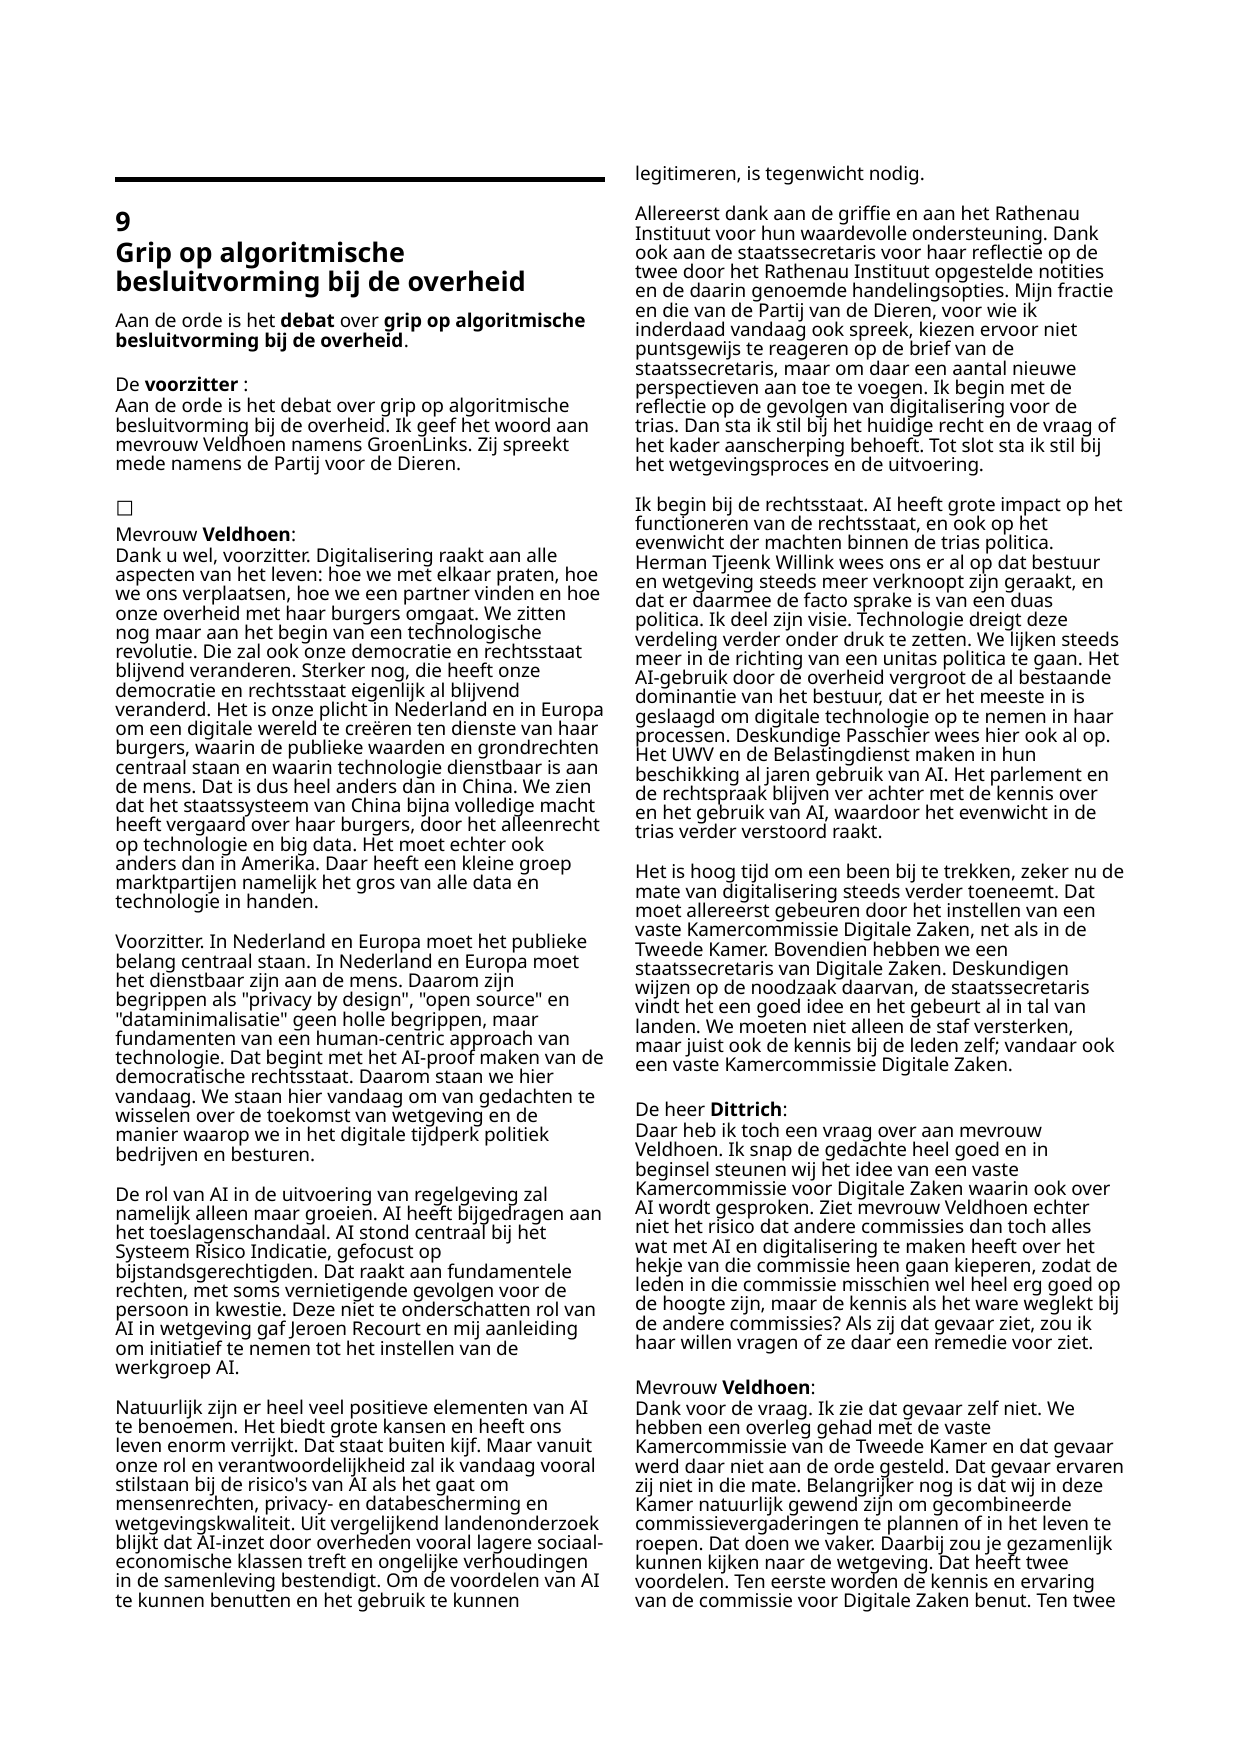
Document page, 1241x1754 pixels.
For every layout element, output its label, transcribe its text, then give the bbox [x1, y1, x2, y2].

text Daar heb ik toch een vraag over aan mevrouw Veldhoen. Ik snap de gedachte heel goed en in beginsel steunen wij het idee van een vaste Kamercommissie voor Digitale Zaken waarin ook over AI wordt gesproken. Ziet mevrouw Veldhoen echter niet het risico dat andere commissies dan toch alles wat met AI en digitalisering te maken heeft over het hekje van die commissie heen gaan kieperen, zodat de leden in die commissie misschien wel heel erg goed op de hoogte zijn, maar de kennis als het ware weglekt bij de andere commissies? Als zij dat gevaar ziet, zou ik haar willen vragen of ze daar een remedie voor ziet. [635, 1122, 1125, 1353]
text De rol van AI in de uitvoering van regelgeving zal namelijk alleen maar groeien. AI heeft bijgedragen aan het toeslagenschandaal. AI stond centraal bij het Systeem Risico Indicatie, gefocust op bijstandsgerechtigden. Dat raakt aan fundamentele rechten, met soms vernietigende gevolgen voor de persoon in kwestie. Deze niet te onderschatten rol van AI in wetgeving gaf Jeroen Recourt en mij aanleiding om initiatief te nemen tot het instellen van de werkgroep AI. [115, 1186, 605, 1378]
text Allereerst dank aan de griffie en aan het Rathenau Instituut voor hun waardevolle ondersteuning. Dank ook aan de staatssecretaris voor haar reflectie op de twee door het Rathenau Instituut opgestelde notities en de daarin genoemde handelingsopties. Mijn fractie en die van de Partij van de Dieren, voor wie ik inderdaad vandaag ook spreek, kiezen ervoor niet puntsgewijs te reageren op de brief van de staatssecretaris, maar om daar een aantal nieuwe perspectieven aan toe te voegen. Ik begin met de reflectie op de gevolgen van digitalisering voor de trias. Dan sta ik stil bij het huidige recht en de vraag of het kader aanscherping behoeft. Tot slot sta ik stil bij het wetgevingsproces en de uitvoering. [635, 205, 1125, 475]
text Aan de orde is het debat over grip op algoritmische besluitvorming bij de overheid. [115, 312, 605, 351]
text Grip op algoritmische besluitvorming bij de overheid [115, 239, 605, 312]
text legitimeren, is tegenwicht nodig. [635, 165, 1125, 184]
text Het is hoog tijd om een been bij te trekken, zeker nu de mate van digitalisering steeds verder toeneemt. Dat moet allereerst gebeuren door het instellen van een vaste Kamercommissie Digitale Zaken, net als in de Tweede Kamer. Bovendien hebben we een staatssecretaris van Digitale Zaken. Deskundigen wijzen op de noodzaak daarvan, de staatssecretaris vindt het een goed idee en het gebeurt al in tal van landen. We moeten niet alleen de staf versterken, maar juist ook de kennis bij de leden zelf; vandaar ook een vaste Kamercommissie Digitale Zaken. [635, 863, 1125, 1075]
text Ik begin bij de rechtsstaat. AI heeft grote impact op het functioneren van de rechtsstaat, en ook op het evenwicht der machten binnen de trias politica. Herman Tjeenk Willink wees ons er al op dat bestuur en wetgeving steeds meer verknoopt zijn geraakt, en dat er daarmee de facto sprake is van een duas politica. Ik deel zijn visie. Technologie dreigt deze verdeling verder onder druk te zetten. We lijken steeds meer in de richting van een unitas politica te gaan. Het AI-gebruik door de overheid vergroot de al bestaande dominantie van het bestuur, dat er het meeste in is geslaagd om digitale technologie op te nemen in haar processen. Deskundige Passchier wees hier ook al op. Het UWV en de Belastingdienst maken in hun beschikking al jaren gebruik van AI. Het parlement en de rechtspraak blijven ver achter met de kennis over en het gebruik van AI, waardoor het evenwicht in de trias verder verstoord raakt. [635, 496, 1125, 843]
text 9 [115, 203, 605, 239]
text Dank voor de vraag. Ik zie dat gevaar zelf niet. We hebben een overleg gehad met de vaste Kamercommissie van de Tweede Kamer en dat gevaar werd daar niet aan de orde gesteld. Dat gevaar ervaren zij niet in die mate. Belangrijker nog is dat wij in deze Kamer natuurlijk gewend zijn om gecombineerde commissievergaderingen te plannen of in het leven te roepen. Dat doen we vaker. Daarbij zou je gezamenlijk kunnen kijken naar de wetgeving. Dat heeft twee voordelen. Ten eerste worden de kennis en ervaring van de commissie voor Digitale Zaken benut. Ten twee [635, 1400, 1125, 1612]
text Mevrouw Veldhoen: [635, 1374, 1125, 1400]
text Natuurlijk zijn er heel veel positieve elementen van AI te benoemen. Het biedt grote kansen en heeft ons leven enorm verrijkt. Dat staat buiten kijf. Maar vanuit onze rol en verantwoordelijkheid zal ik vandaag vooral stilstaan bij de risico's van AI als het gaat om mensenrechten, privacy- en databescherming en wetgevingskwaliteit. Uit vergelijkend landenonderzoek blijkt dat AI-inzet door overheden vooral lagere sociaal-economische klassen treft en ongelijke verhoudingen in de samenleving bestendigt. Om de voordelen van AI te kunnen benutten en het gebruik te kunnen [115, 1399, 605, 1611]
text Aan de orde is het debat over grip op algoritmische besluitvorming bij de overheid. Ik geef het woord aan mevrouw Veldhoen namens GroenLinks. Zij spreekt mede namens de Partij voor de Dieren. [115, 397, 605, 474]
text Voorzitter. In Nederland en Europa moet het publieke belang centraal staan. In Nederland en Europa moet het dienstbaar zijn aan de mens. Daarom zijn begrippen als "privacy by design", "open source" en "dataminimalisatie" geen holle begrippen, maar fundamenten van een human-centric approach van technologie. Dat begint met het AI-proof maken van de democratische rechtsstaat. Daarom staan we hier vandaag. We staan hier vandaag om van gedachten te wisselen over de toekomst van wetgeving en de manier waarop we in het digitale tijdperk politiek bedrijven en besturen. [115, 933, 605, 1165]
text De voorzitter : [115, 372, 605, 397]
text Mevrouw Veldhoen: [115, 521, 605, 547]
text De heer Dittrich: [635, 1096, 1125, 1122]
text Dank u wel, voorzitter. Digitalisering raakt aan alle aspecten van het leven: hoe we met elkaar praten, hoe we ons verplaatsen, hoe we een partner vinden en hoe onze overheid met haar burgers omgaat. We zitten nog maar aan het begin van een technologische revolutie. Die zal ook onze democratie en rechtsstaat blijvend veranderen. Sterker nog, die heeft onze democratie en rechtsstaat eigenlijk al blijvend veranderd. Het is onze plicht in Nederland en in Europa om een digitale wereld te creëren ten dienste van haar burgers, waarin de publieke waarden en grondrechten centraal staan en waarin technologie dienstbaar is aan de mens. Dat is dus heel anders dan in China. We zien dat het staatssysteem van China bijna volledige macht heeft vergaard over haar burgers, door het alleenrecht op technologie en big data. Het moet echter ook anders dan in Amerika. Daar heeft een kleine groep marktpartijen namelijk het gros van alle data en technologie in handen. [115, 547, 605, 913]
text ⬜ [115, 495, 605, 521]
